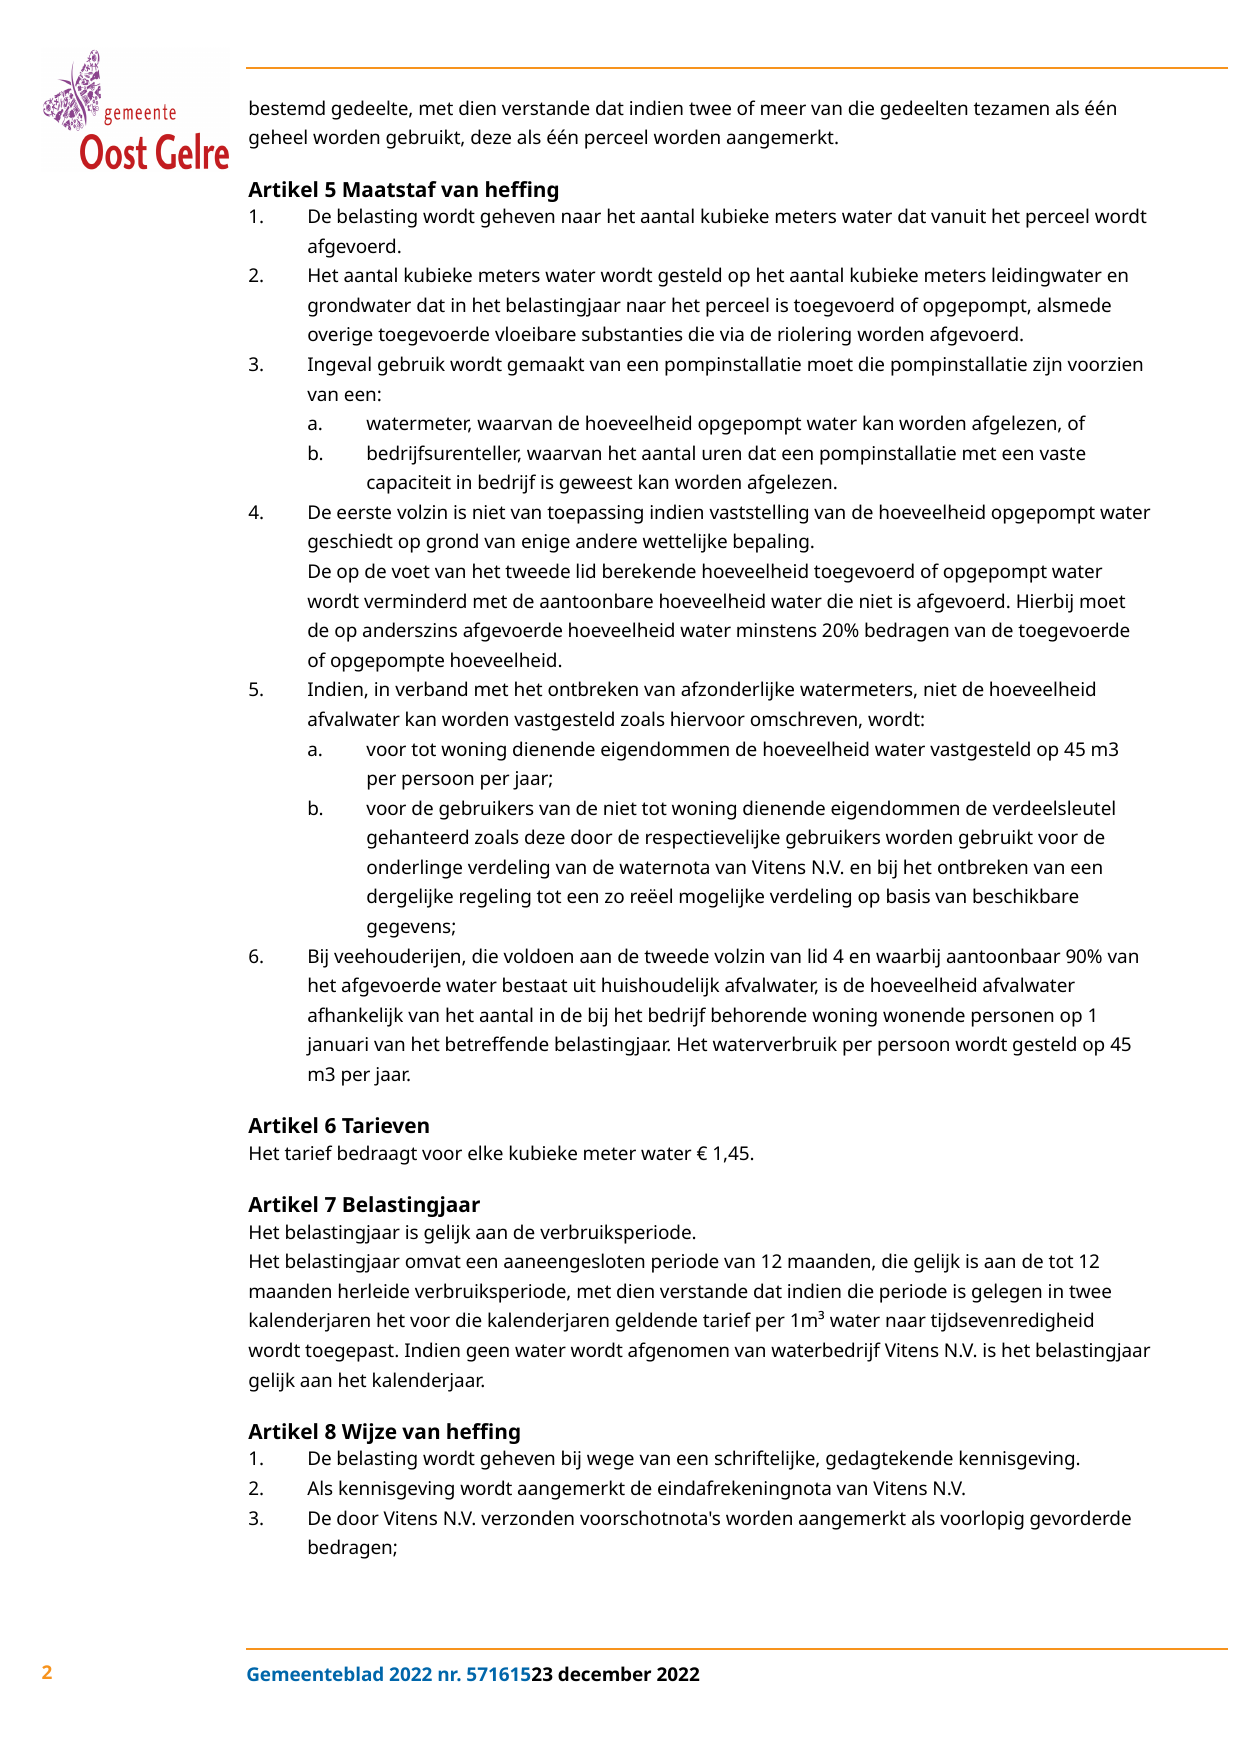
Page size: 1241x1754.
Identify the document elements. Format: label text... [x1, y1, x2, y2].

list voor de gebruikers van de niet tot woning dienende eigendommen de verdeelsleutel gehanteerd zoals deze door de respectievelijke gebruikers worden gebruikt voor de onderlinge verdeling van de waternota van Vitens N.V. en bij het ontbreken van een dergelijke regeling tot een zo reëel mogelijke verdeling op basis van beschikbare gegevens; [307, 795, 1152, 939]
text Het tarief bedraagt voor elke kubieke meter water € 1,45. [248, 1140, 1152, 1166]
text bestemd gedeelte, met dien verstande dat indien twee of meer van die gedeelten tezamen als één geheel worden gebruikt, deze als één perceel worden aangemerkt. [248, 95, 1152, 150]
list De belasting wordt geheven bij wege van een schriftelijke, gedagtekende kennisgeving. [248, 1446, 1152, 1471]
list Ingeval gebruik wordt gemaakt van een pompinstallatie moet die pompinstallatie zijn voorzien van een: [248, 351, 1152, 406]
list voor tot woning dienende eigendommen de hoeveelheid water vastgesteld op 45 m3 per persoon per jaar; [307, 736, 1152, 791]
text Artikel 6 Tarieven [248, 1112, 1152, 1140]
text Artikel 8 Wijze van heffing [248, 1417, 1152, 1446]
text Het belastingjaar omvat een aaneengesloten periode van 12 maanden, die gelijk is aan de tot 12 maanden herleide verbruiksperiode, met dien verstande dat indien die periode is gelegen in twee kalenderjaren het voor die kalenderjaren geldende tarief per 1m³ water naar tijdsevenredigheid wordt toegepast. Indien geen water wordt afgenomen van waterbedrijf Vitens N.V. is het belastingjaar gelijk aan het kalenderjaar. [248, 1248, 1152, 1392]
text Artikel 7 Belastingjaar [248, 1190, 1152, 1219]
text Het belastingjaar is gelijk aan de verbruiksperiode. [248, 1219, 1152, 1244]
list Het aantal kubieke meters water wordt gesteld op het aantal kubieke meters leidingwater en grondwater dat in het belastingjaar naar het perceel is toegevoerd of opgepompt, alsmede overige toegevoerde vloeibare substanties die via de riolering worden afgevoerd. [248, 262, 1152, 347]
list De eerste volzin is niet van toepassing indien vaststelling van de hoeveelheid opgepompt water geschiedt op grond van enige andere wettelijke bepaling. [248, 499, 1152, 554]
list bedrijfsurenteller, waarvan het aantal uren dat een pompinstallatie met een vaste capaciteit in bedrijf is geweest kan worden afgelezen. [307, 440, 1152, 495]
list De door Vitens N.V. verzonden voorschotnota's worden aangemerkt als voorlopig gevorderde bedragen; [248, 1505, 1152, 1560]
list De belasting wordt geheven naar het aantal kubieke meters water dat vanuit het perceel wordt afgevoerd. [248, 203, 1152, 258]
list Bij veehouderijen, die voldoen aan de tweede volzin van lid 4 en waarbij aantoonbaar 90% van het afgevoerde water bestaat uit huishoudelijk afvalwater, is de hoeveelheid afvalwater afhankelijk van het aantal in de bij het bedrijf behorende woning wonende personen op 1 januari van het betreffende belastingjaar. Het waterverbruik per persoon wordt gesteld op 45 m3 per jaar. [248, 943, 1152, 1087]
list Indien, in verband met het ontbreken van afzonderlijke watermeters, niet de hoeveelheid afvalwater kan worden vastgesteld zoals hiervoor omschreven, wordt: [248, 677, 1152, 732]
list Als kennisgeving wordt aangemerkt de eindafrekeningnota van Vitens N.V. [248, 1475, 1152, 1501]
list De op de voet van het tweede lid berekende hoeveelheid toegevoerd of opgepompt water wordt verminderd met de aantoonbare hoeveelheid water die niet is afgevoerd. Hierbij moet de op anderszins afgevoerde hoeveelheid water minstens 20% bedragen van de toegevoerde of opgepompte hoeveelheid. [248, 558, 1152, 673]
list watermeter, waarvan de hoeveelheid opgepompt water kan worden afgelezen, of [307, 410, 1152, 436]
text Artikel 5 Maatstaf van heffing [248, 175, 1152, 203]
picture [41, 47, 231, 172]
